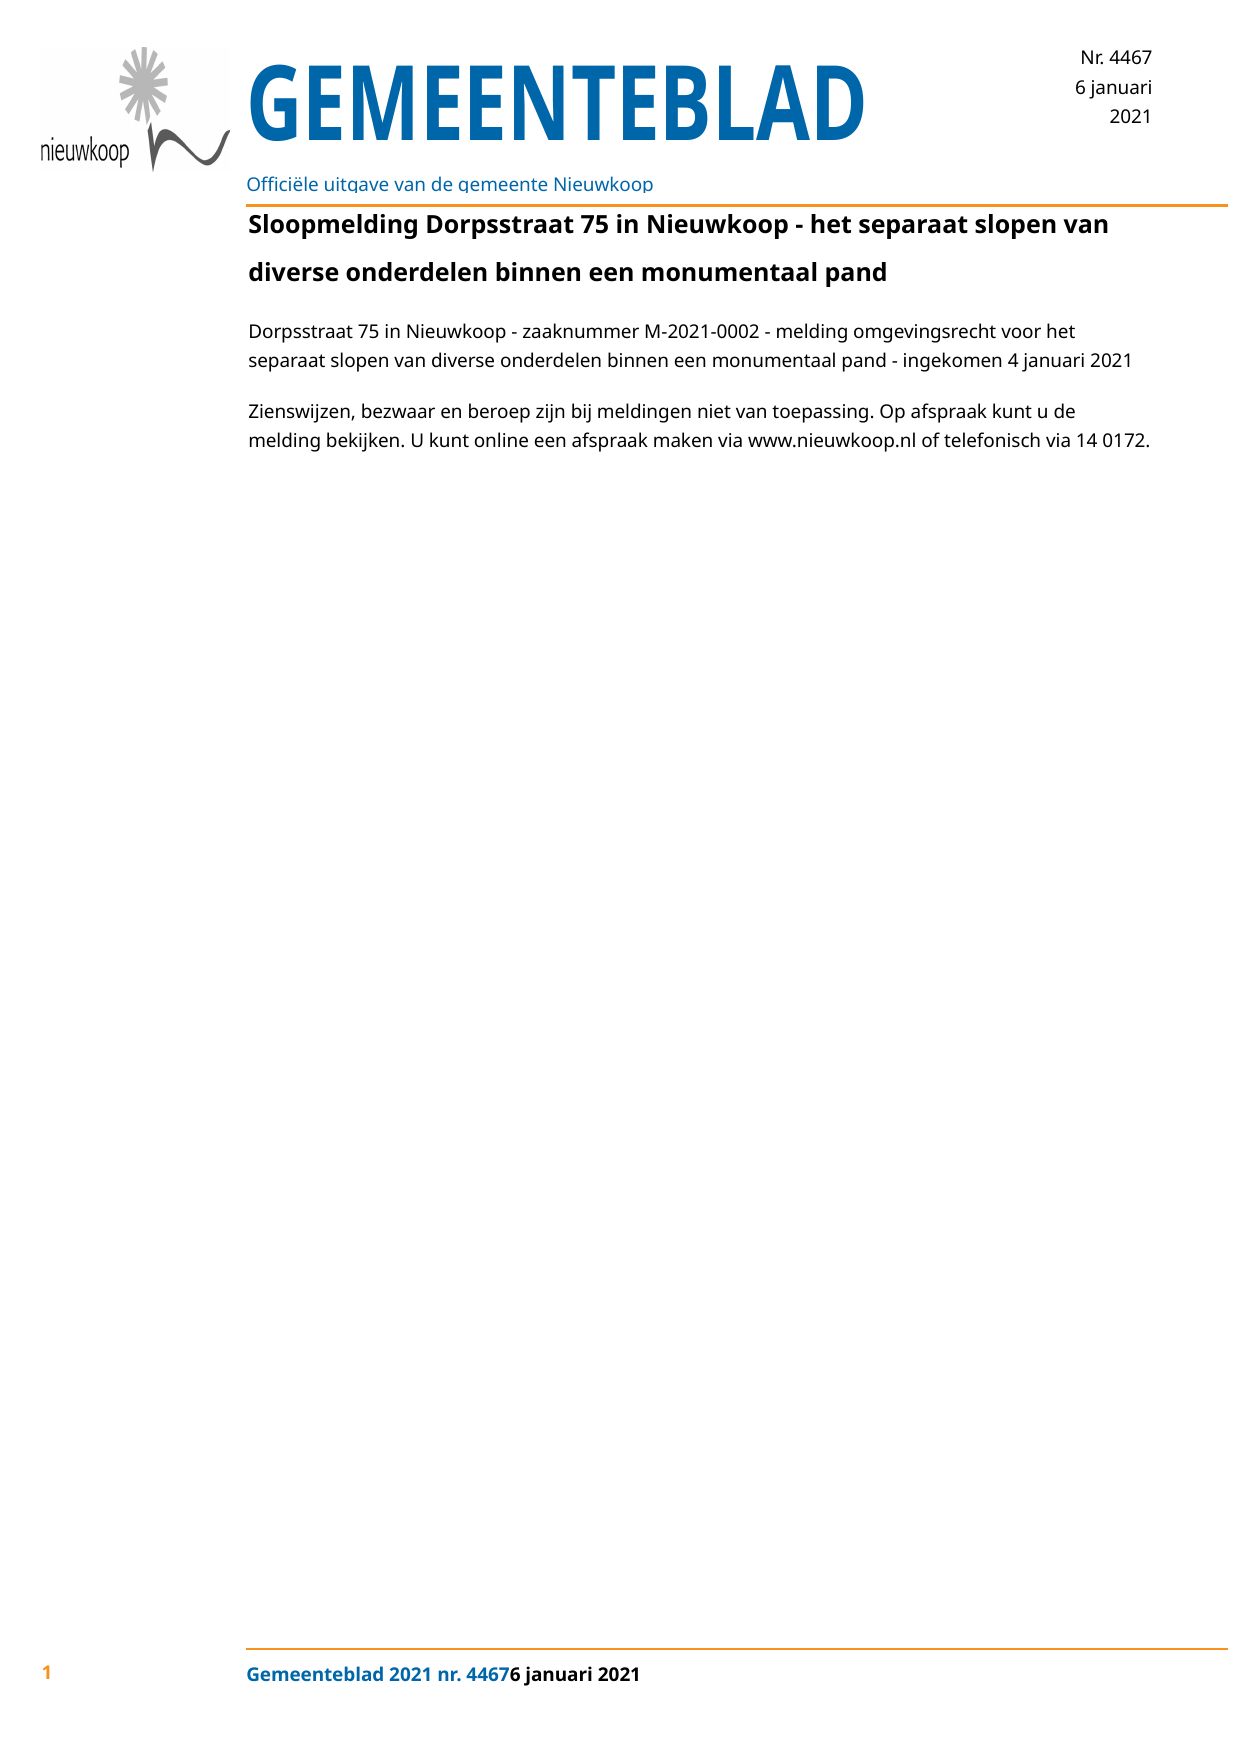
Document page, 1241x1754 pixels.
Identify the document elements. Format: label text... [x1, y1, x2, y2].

picture [41, 47, 231, 172]
text Zienswijzen, bezwaar en beroep zijn bij meldingen niet van toepassing. Op afspraak kunt u de melding bekijken. U kunt online een afspraak maken via www.nieuwkoop.nl of telefonisch via 14 0172. [248, 398, 1152, 453]
text Sloopmelding Dorpsstraat 75 in Nieuwkoop - het separaat slopen van diverse onderdelen binnen een monumentaal pand [248, 207, 1152, 288]
text Dorpsstraat 75 in Nieuwkoop - zaaknummer M-2021-0002 - melding omgevingsrecht voor het separaat slopen van diverse onderdelen binnen een monumentaal pand - ingekomen 4 januari 2021 [248, 318, 1152, 373]
